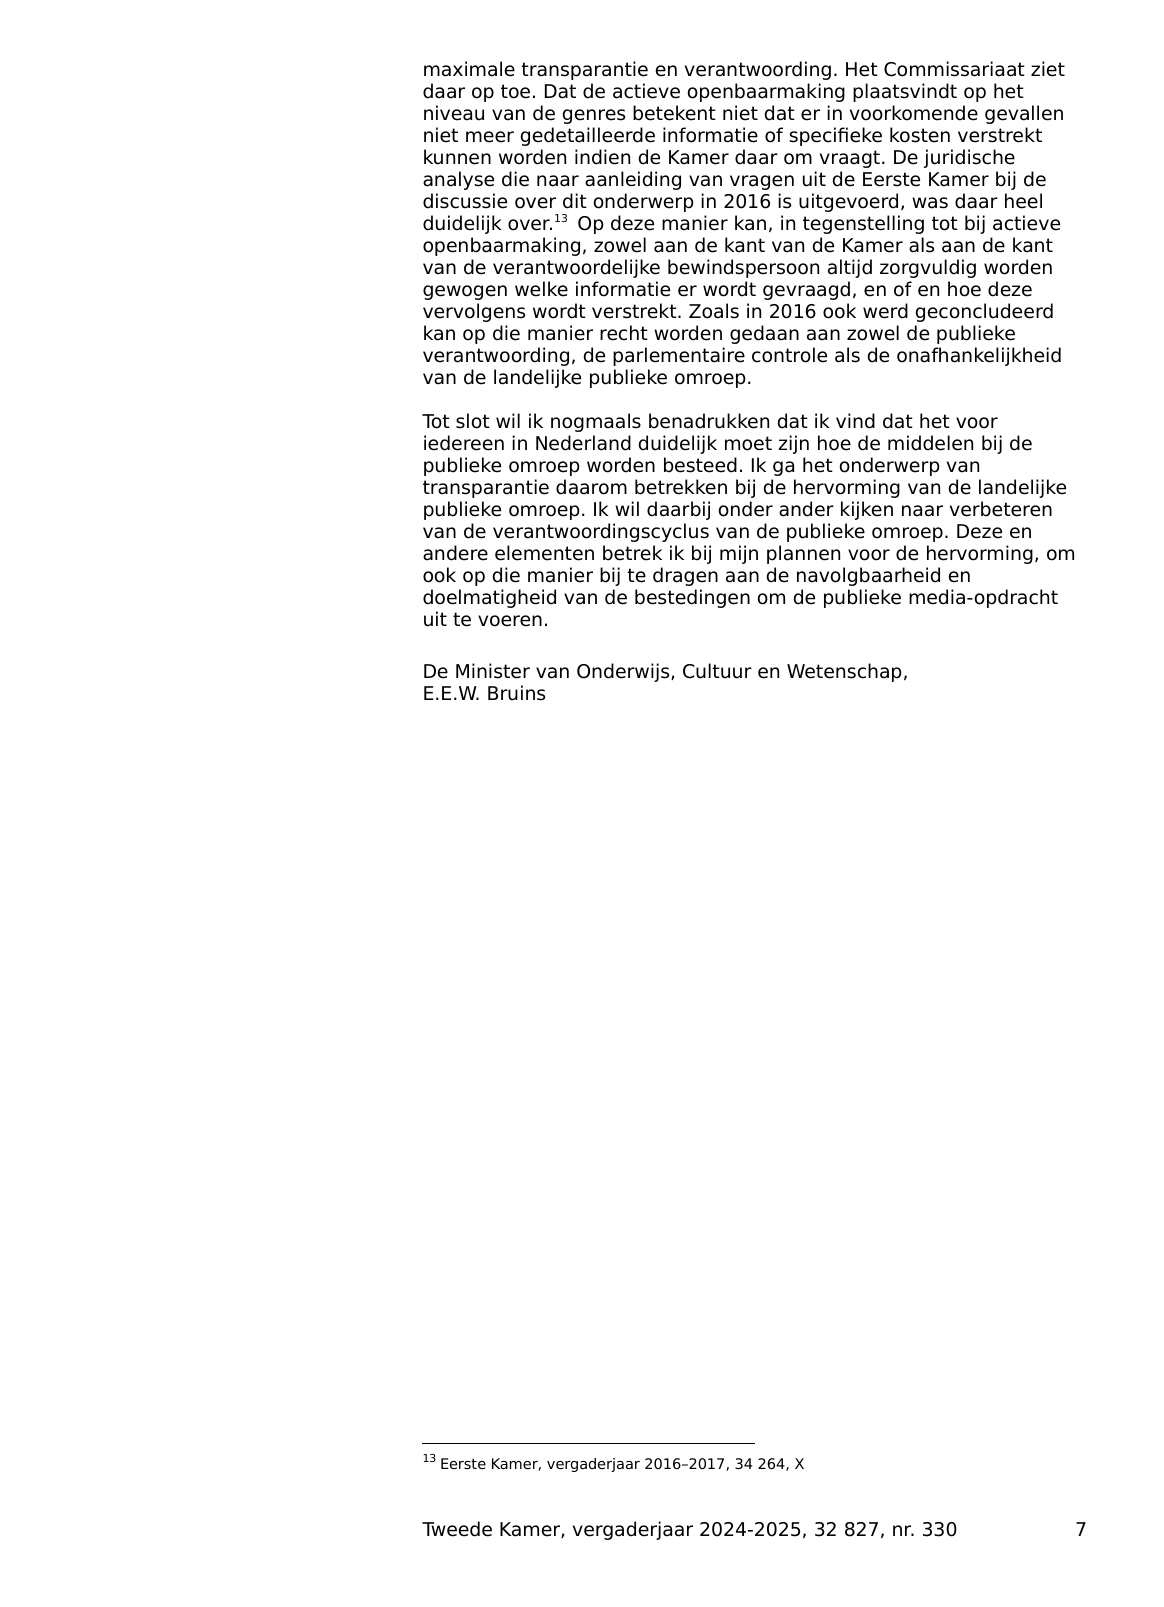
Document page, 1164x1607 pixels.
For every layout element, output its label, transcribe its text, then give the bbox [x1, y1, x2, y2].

text De Minister van Onderwijs, Cultuur en Wetenschap, E.E.W. Bruins [422, 661, 1087, 705]
text maximale transparantie en verantwoording. Het Commissariaat ziet daar op toe. Dat de actieve openbaarmaking plaatsvindt op het niveau van de genres betekent niet dat er in voorkomende gevallen niet meer gedetailleerde informatie of specifieke kosten verstrekt kunnen worden indien de Kamer daar om vraagt. De juridische analyse die naar aanleiding van vragen uit de Eerste Kamer bij de discussie over dit onderwerp in 2016 is uitgevoerd, was daar heel duidelijk over. Op deze manier kan, in tegenstelling tot bij actieve openbaarmaking, zowel aan de kant van de Kamer als aan de kant van de verantwoordelijke bewindspersoon altijd zorgvuldig worden gewogen welke informatie er wordt gevraagd, en of en hoe deze vervolgens wordt verstrekt. Zoals in 2016 ook werd geconcludeerd kan op die manier recht worden gedaan aan zowel de publieke verantwoording, de parlementaire controle als de onafhankelijkheid van de landelijke publieke omroep. [422, 59, 1087, 389]
text Eerste Kamer, vergaderjaar 2016–2017, 34 264, X [422, 1452, 1087, 1474]
text Tot slot wil ik nogmaals benadrukken dat ik vind dat het voor iedereen in Nederland duidelijk moet zijn hoe de middelen bij de publieke omroep worden besteed. Ik ga het onderwerp van transparantie daarom betrekken bij de hervorming van de landelijke publieke omroep. Ik wil daarbij onder ander kijken naar verbeteren van de verantwoordingscyclus van de publieke omroep. Deze en andere elementen betrek ik bij mijn plannen voor de hervorming, om ook op die manier bij te dragen aan de navolgbaarheid en doelmatigheid van de bestedingen om de publieke media-opdracht uit te voeren. [422, 411, 1087, 631]
